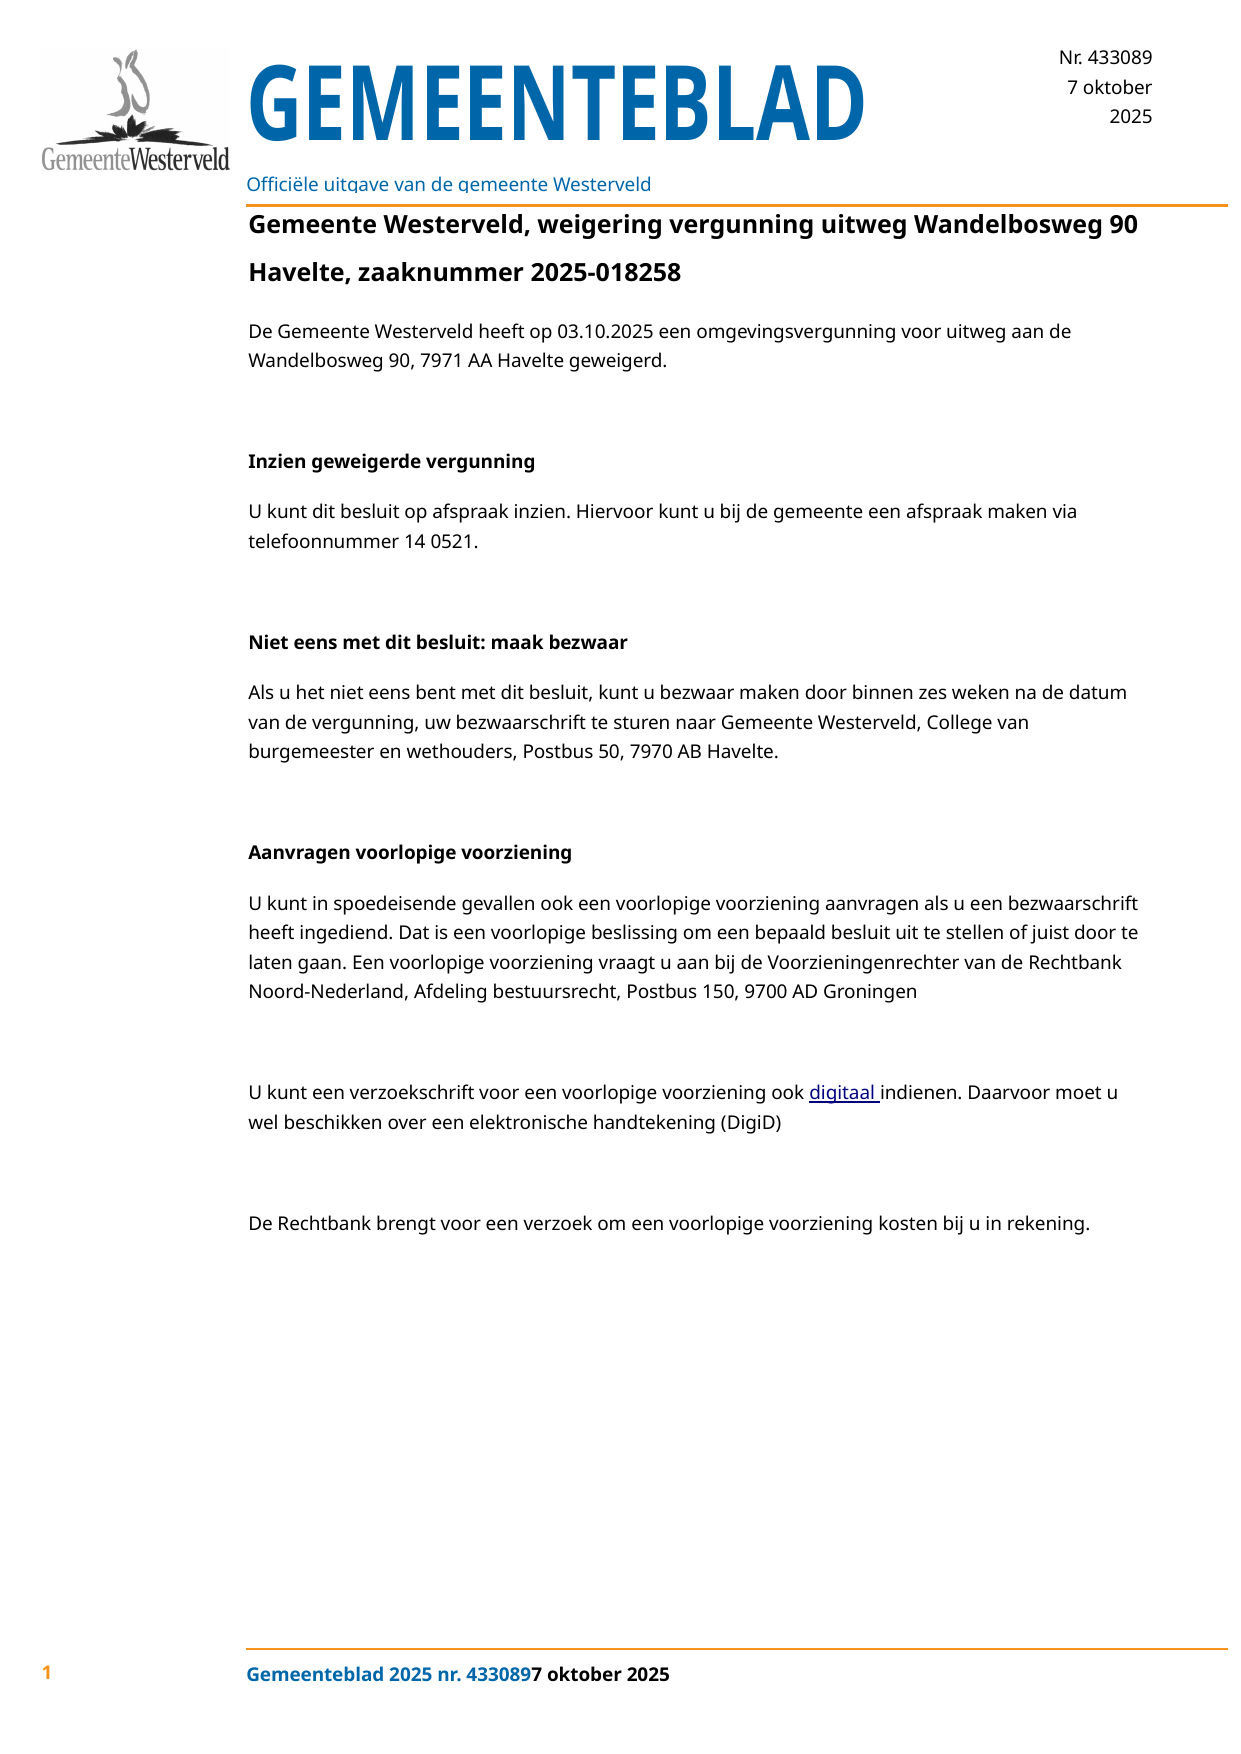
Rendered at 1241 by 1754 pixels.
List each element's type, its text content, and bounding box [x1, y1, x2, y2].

text Niet eens met dit besluit: maak bezwaar [248, 629, 1152, 655]
text U kunt dit besluit op afspraak inzien. Hiervoor kunt u bij de gemeente een afspraak maken via telefoonnummer 14 0521. [248, 499, 1152, 554]
text De Rechtbank brengt voor een verzoek om een voorlopige voorziening kosten bij u in rekening. [248, 1210, 1152, 1236]
text Aanvragen voorlopige voorziening [248, 839, 1152, 865]
text De Gemeente Westerveld heeft op 03.10.2025 een omgevingsvergunning voor uitweg aan de Wandelbosweg 90, 7971 AA Havelte geweigerd. [248, 318, 1152, 373]
text U kunt in spoedeisende gevallen ook een voorlopige voorziening aanvragen als u een bezwaarschrift heeft ingediend. Dat is een voorlopige beslissing om een bepaald besluit uit te stellen of juist door te laten gaan. Een voorlopige voorziening vraagt u aan bij de Voorzieningenrechter van de Rechtbank Noord-Nederland, Afdeling bestuursrecht, Postbus 150, 9700 AD Groningen [248, 890, 1152, 1004]
text U kunt een verzoekschrift voor een voorlopige voorziening ook digitaal indienen. Daarvoor moet u wel beschikken over een elektronische handtekening (DigiD) [248, 1079, 1152, 1135]
text Inzien geweigerde vergunning [248, 448, 1152, 474]
text Gemeente Westerveld, weigering vergunning uitweg Wandelbosweg 90 Havelte, zaaknummer 2025-018258 [248, 207, 1152, 288]
text Als u het niet eens bent met dit besluit, kunt u bezwaar maken door binnen zes weken na de datum van de vergunning, uw bezwaarschrift te sturen naar Gemeente Westerveld, College van burgemeester en wethouders, Postbus 50, 7970 AB Havelte. [248, 679, 1152, 764]
picture [41, 47, 231, 172]
